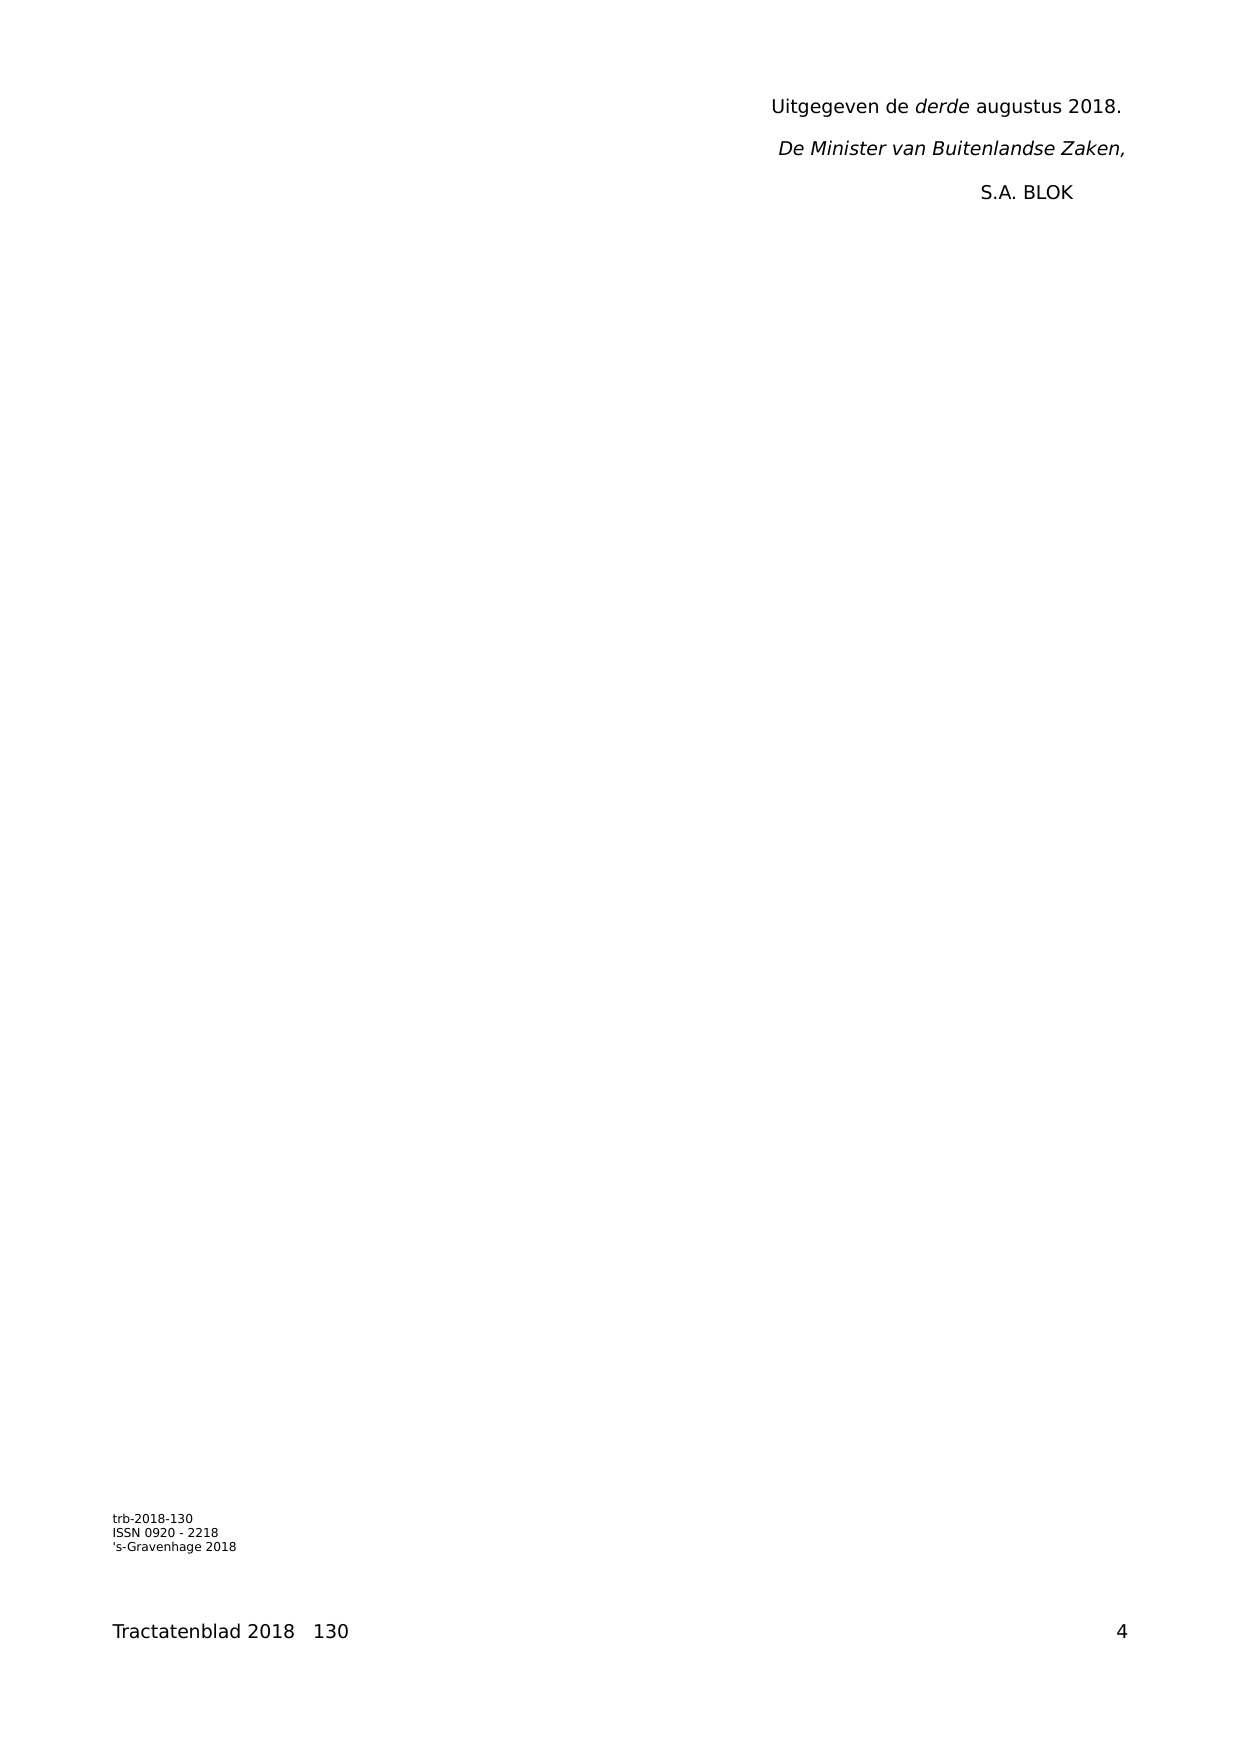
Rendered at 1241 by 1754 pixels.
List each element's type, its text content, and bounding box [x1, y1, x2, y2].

text De Minister van Buitenlandse Zaken, S.A. BLOK [112, 138, 1128, 204]
text trb-2018-130 [112, 1512, 346, 1526]
text 's-Gravenhage 2018 [112, 1540, 346, 1554]
text ISSN 0920 - 2218 [112, 1526, 346, 1540]
text Uitgegeven de derde augustus 2018. [112, 96, 1128, 118]
